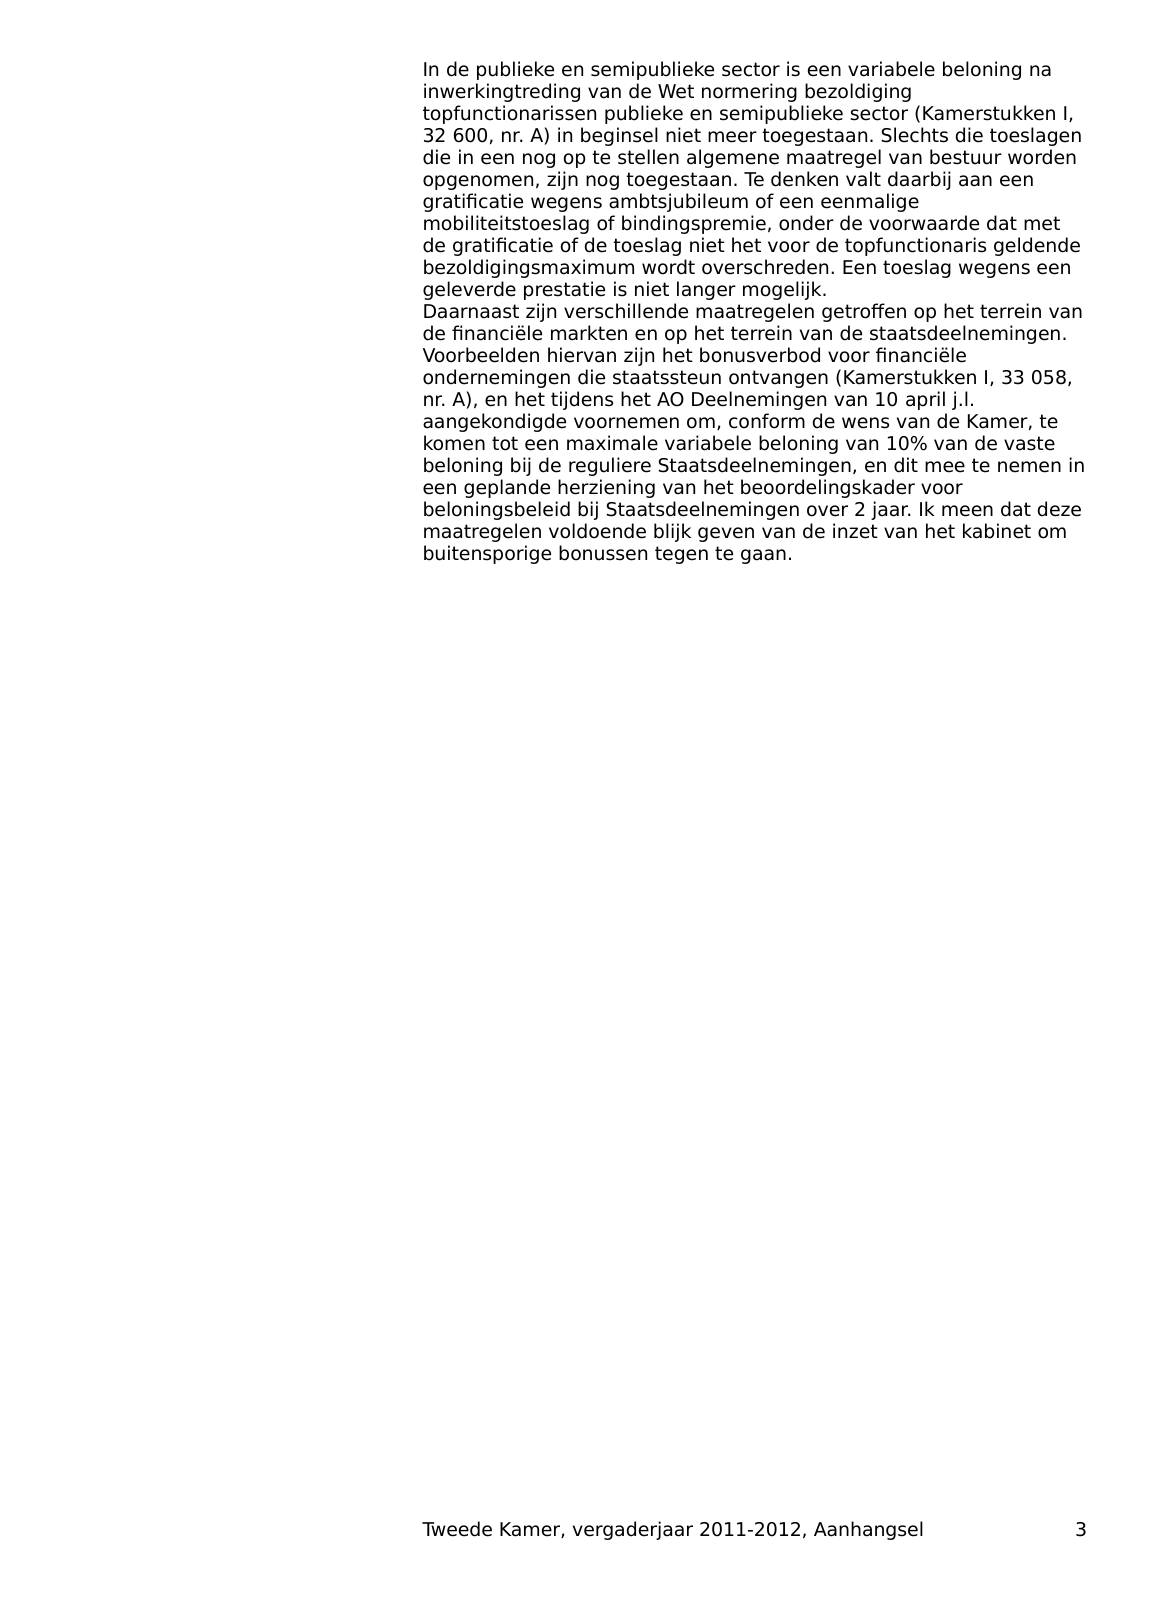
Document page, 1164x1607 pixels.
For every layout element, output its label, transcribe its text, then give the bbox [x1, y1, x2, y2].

text In de publieke en semipublieke sector is een variabele beloning na inwerkingtreding van de Wet normering bezoldiging topfunctionarissen publieke en semipublieke sector (Kamerstukken I, 32 600, nr. A) in beginsel niet meer toegestaan. Slechts die toeslagen die in een nog op te stellen algemene maatregel van bestuur worden opgenomen, zijn nog toegestaan. Te denken valt daarbij aan een gratificatie wegens ambtsjubileum of een eenmalige mobiliteitstoeslag of bindingspremie, onder de voorwaarde dat met de gratificatie of de toeslag niet het voor de topfunctionaris geldende bezoldigingsmaximum wordt overschreden. Een toeslag wegens een geleverde prestatie is niet langer mogelijk. [422, 59, 1087, 301]
text Daarnaast zijn verschillende maatregelen getroffen op het terrein van de financiële markten en op het terrein van de staatsdeelnemingen. Voorbeelden hiervan zijn het bonusverbod voor financiële ondernemingen die staatssteun ontvangen (Kamerstukken I, 33 058, nr. A), en het tijdens het AO Deelnemingen van 10 april j.l. aangekondigde voornemen om, conform de wens van de Kamer, te komen tot een maximale variabele beloning van 10% van de vaste beloning bij de reguliere Staatsdeelnemingen, en dit mee te nemen in een geplande herziening van het beoordelingskader voor beloningsbeleid bij Staatsdeelnemingen over 2 jaar. Ik meen dat deze maatregelen voldoende blijk geven van de inzet van het kabinet om buitensporige bonussen tegen te gaan. [422, 301, 1087, 564]
